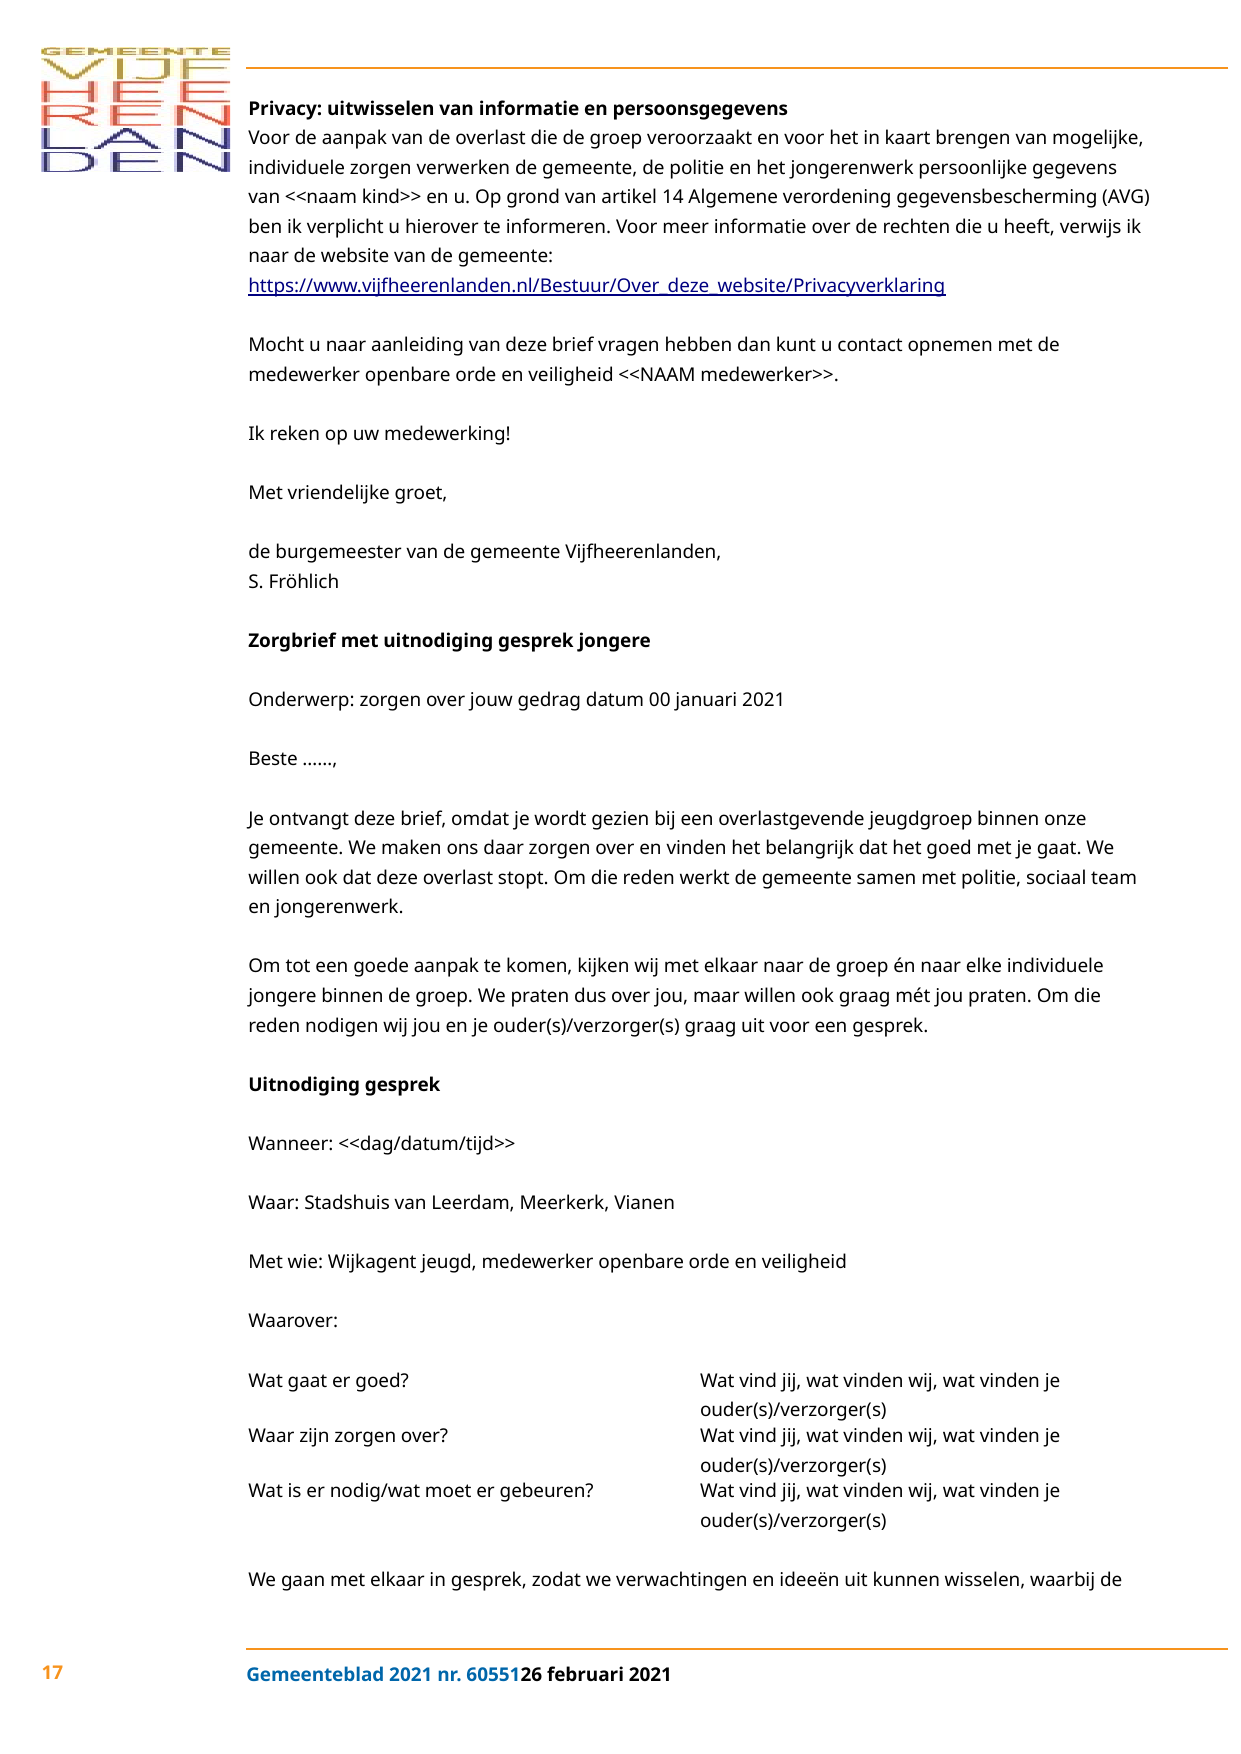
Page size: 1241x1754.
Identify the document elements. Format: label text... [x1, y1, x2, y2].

text Privacy: uitwisselen van informatie en persoonsgegevens [248, 95, 1152, 121]
table_cell Wat vind jij, wat vinden wij, wat vinden je ouder(s)/verzorger(s) [700, 1422, 1152, 1478]
text We gaan met elkaar in gesprek, zodat we verwachtingen en ideeën uit kunnen wisselen, waarbij de [248, 1566, 1152, 1591]
text Met vriendelijke groet, [248, 479, 1152, 505]
text Voor de aanpak van de overlast die de groep veroorzaakt en voor het in kaart brengen van mogelijke, individuele zorgen verwerken de gemeente, de politie en het jongerenwerk persoonlijke gegevens van <<naam kind>> en u. Op grond van artikel 14 Algemene verordening gegevensbescherming (AVG) ben ik verplicht u hierover te informeren. Voor meer informatie over de rechten die u heeft, verwijs ik naar de website van de gemeente: https://www.vijfheerenlanden.nl/Bestuur/Over_deze_website/Privacyverklaring [248, 124, 1152, 298]
text S. Fröhlich [248, 568, 1152, 594]
table_cell Wat vind jij, wat vinden wij, wat vinden je ouder(s)/verzorger(s) [700, 1478, 1152, 1533]
text Uitnodiging gesprek [248, 1071, 1152, 1097]
text Waarover: [248, 1308, 1152, 1333]
text Zorgbrief met uitnodiging gesprek jongere [248, 627, 1152, 653]
text Waar: Stadshuis van Leerdam, Meerkerk, Vianen [248, 1189, 1152, 1215]
text Om tot een goede aanpak te komen, kijken wij met elkaar naar de groep én naar elke individuele jongere binnen de groep. We praten dus over jou, maar willen ook graag mét jou praten. Om die reden nodigen wij jou en je ouder(s)/verzorger(s) graag uit voor een gesprek. [248, 953, 1152, 1038]
text Wanneer: <<dag/datum/tijd>> [248, 1130, 1152, 1156]
table_header Wat gaat er goed? [248, 1367, 700, 1422]
text Onderwerp: zorgen over jouw gedrag datum 00 januari 2021 [248, 686, 1152, 712]
text Ik reken op uw medewerking! [248, 420, 1152, 446]
text de burgemeester van de gemeente Vijfheerenlanden, [248, 538, 1152, 564]
text Met wie: Wijkagent jeugd, medewerker openbare orde en veiligheid [248, 1248, 1152, 1274]
text Mocht u naar aanleiding van deze brief vragen hebben dan kunt u contact opnemen met de medewerker openbare orde en veiligheid <<NAAM medewerker>>. [248, 331, 1152, 387]
picture [41, 47, 231, 172]
table_header Wat vind jij, wat vinden wij, wat vinden je ouder(s)/verzorger(s) [700, 1367, 1152, 1422]
table_cell Wat is er nodig/wat moet er gebeuren? [248, 1478, 700, 1533]
text Je ontvangt deze brief, omdat je wordt gezien bij een overlastgevende jeugdgroep binnen onze gemeente. We maken ons daar zorgen over en vinden het belangrijk dat het goed met je gaat. We willen ook dat deze overlast stopt. Om die reden werkt de gemeente samen met politie, sociaal team en jongerenwerk. [248, 805, 1152, 919]
table_cell Waar zijn zorgen over? [248, 1422, 700, 1478]
text Beste ……, [248, 746, 1152, 771]
